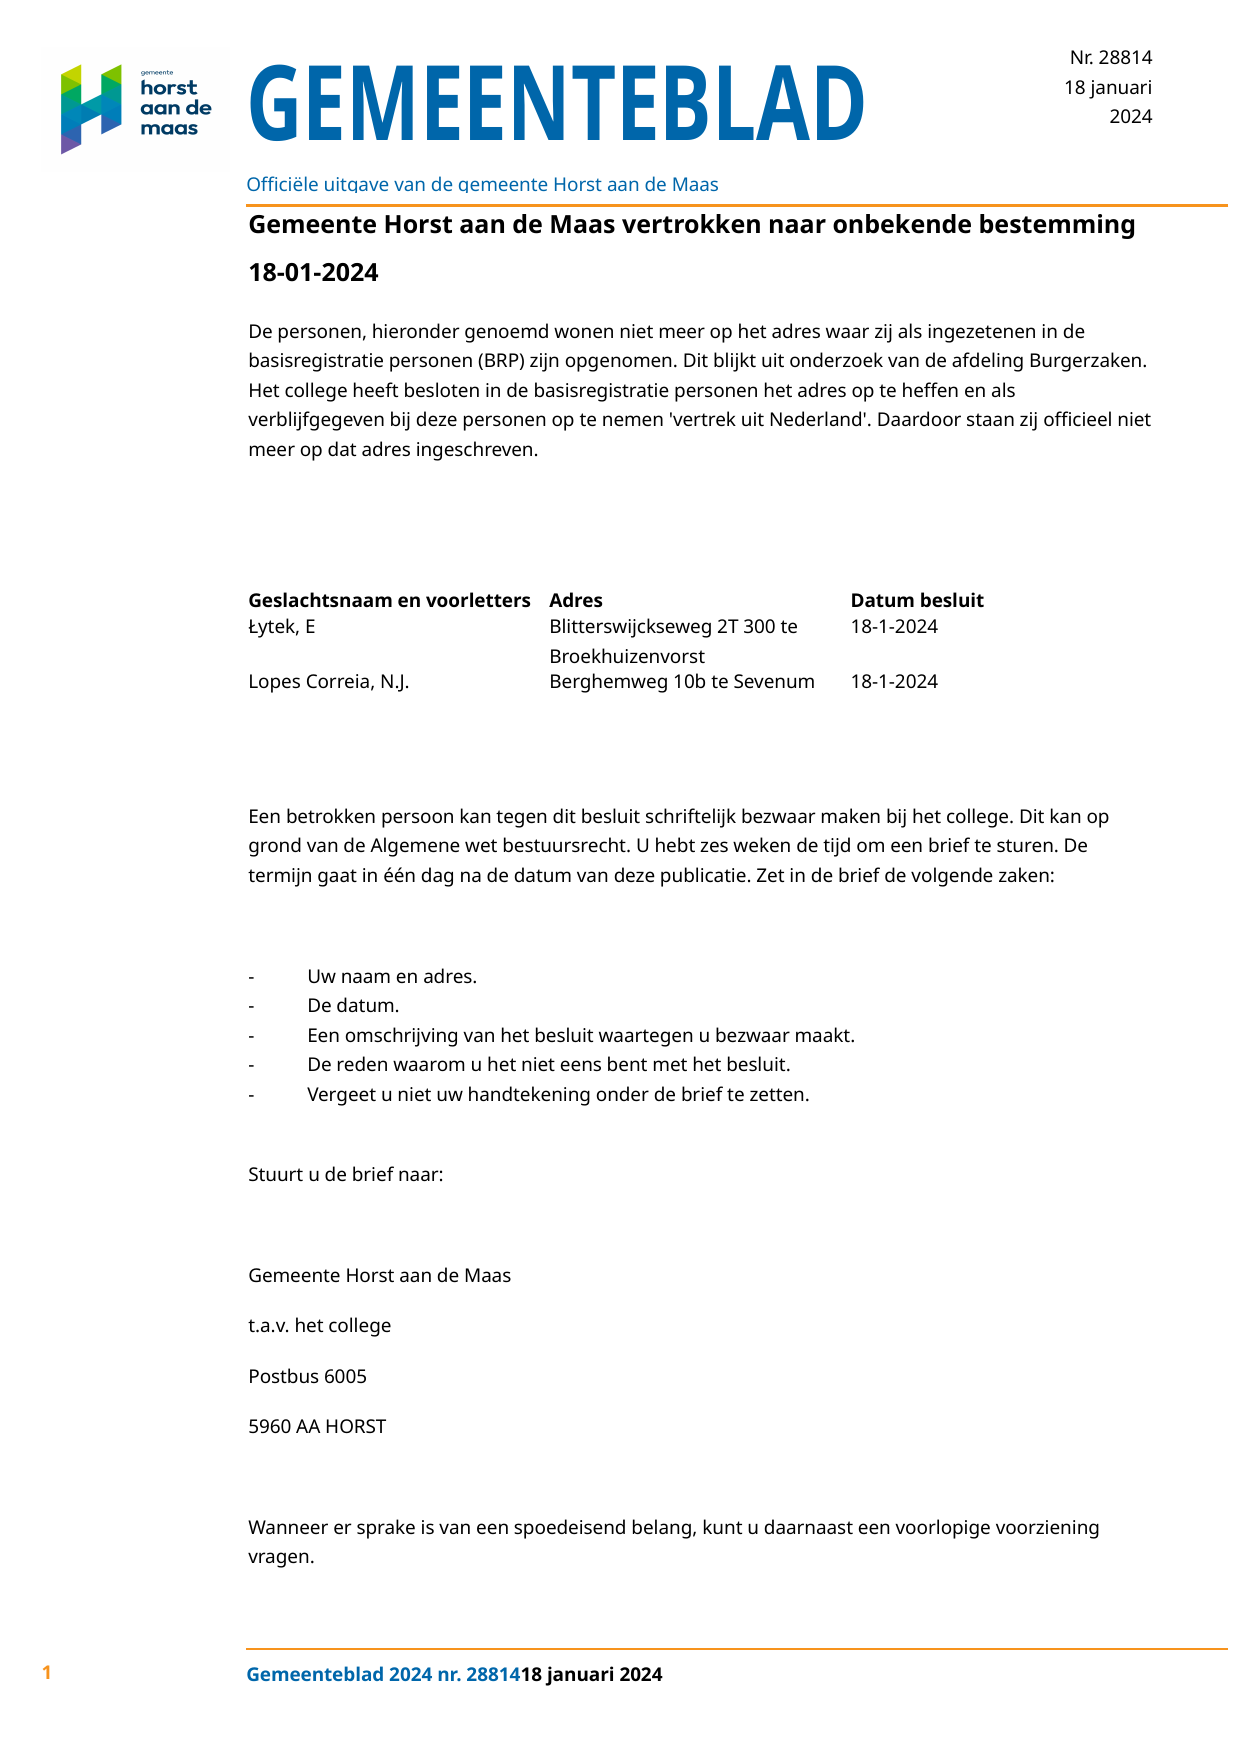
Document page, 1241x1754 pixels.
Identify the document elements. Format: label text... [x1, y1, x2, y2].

text t.a.v. het college [248, 1312, 1152, 1338]
table_cell [248, 724, 398, 749]
text Stuurt u de brief naar: [248, 1161, 1152, 1187]
picture [41, 47, 231, 172]
text Postbus 6005 [248, 1363, 1152, 1388]
table_cell Lopes Correia, N.J. [248, 669, 549, 694]
table_cell 18-1-2024 [850, 613, 1152, 669]
table_header Datum besluit [850, 588, 1152, 613]
text Een betrokken persoon kan tegen dit besluit schriftelijk bezwaar maken bij het college. Dit kan op grond van de Algemene wet bestuursrecht. U hebt zes weken de tijd om een brief te sturen. De termijn gaat in één dag na de datum van deze publicatie. Zet in de brief de volgende zaken: [248, 803, 1152, 888]
table_cell 18-1-2024 [850, 669, 1152, 694]
text De personen, hieronder genoemd wonen niet meer op het adres waar zij als ingezetenen in de basisregistratie personen (BRP) zijn opgenomen. Dit blijkt uit onderzoek van de afdeling Burgerzaken. Het college heeft besloten in de basisregistratie personen het adres op te heffen en als verblijfgegeven bij deze personen op te nemen 'vertrek uit Nederland'. Daardoor staan zij officieel niet meer op dat adres ingeschreven. [248, 318, 1152, 462]
table_header [248, 698, 398, 723]
text Gemeente Horst aan de Maas vertrokken naar onbekende bestemming 18-01-2024 [248, 207, 1152, 288]
table_header [549, 698, 700, 723]
table_cell Blitterswijckseweg 2T 300 te Broekhuizenvorst [549, 613, 850, 669]
table_header Adres [549, 588, 850, 613]
table_cell [399, 724, 549, 749]
table_header Geslachtsnaam en voorletters [248, 588, 549, 613]
list Uw naam en adres. [248, 963, 1152, 988]
list De reden waarom u het niet eens bent met het besluit. [248, 1052, 1152, 1077]
list Een omschrijving van het besluit waartegen u bezwaar maakt. [248, 1022, 1152, 1048]
table_cell Łytek, E [248, 613, 549, 669]
text Wanneer er sprake is van een spoedeisend belang, kunt u daarnaast een voorlopige voorziening vragen. [248, 1514, 1152, 1569]
list De datum. [248, 992, 1152, 1018]
table_cell Berghemweg 10b te Sevenum [549, 669, 850, 694]
table_cell [549, 724, 700, 749]
list Vergeet u niet uw handtekening onder de brief te zetten. [248, 1081, 1152, 1107]
text 5960 AA HORST [248, 1413, 1152, 1439]
table_header [399, 698, 549, 723]
text Gemeente Horst aan de Maas [248, 1262, 1152, 1288]
